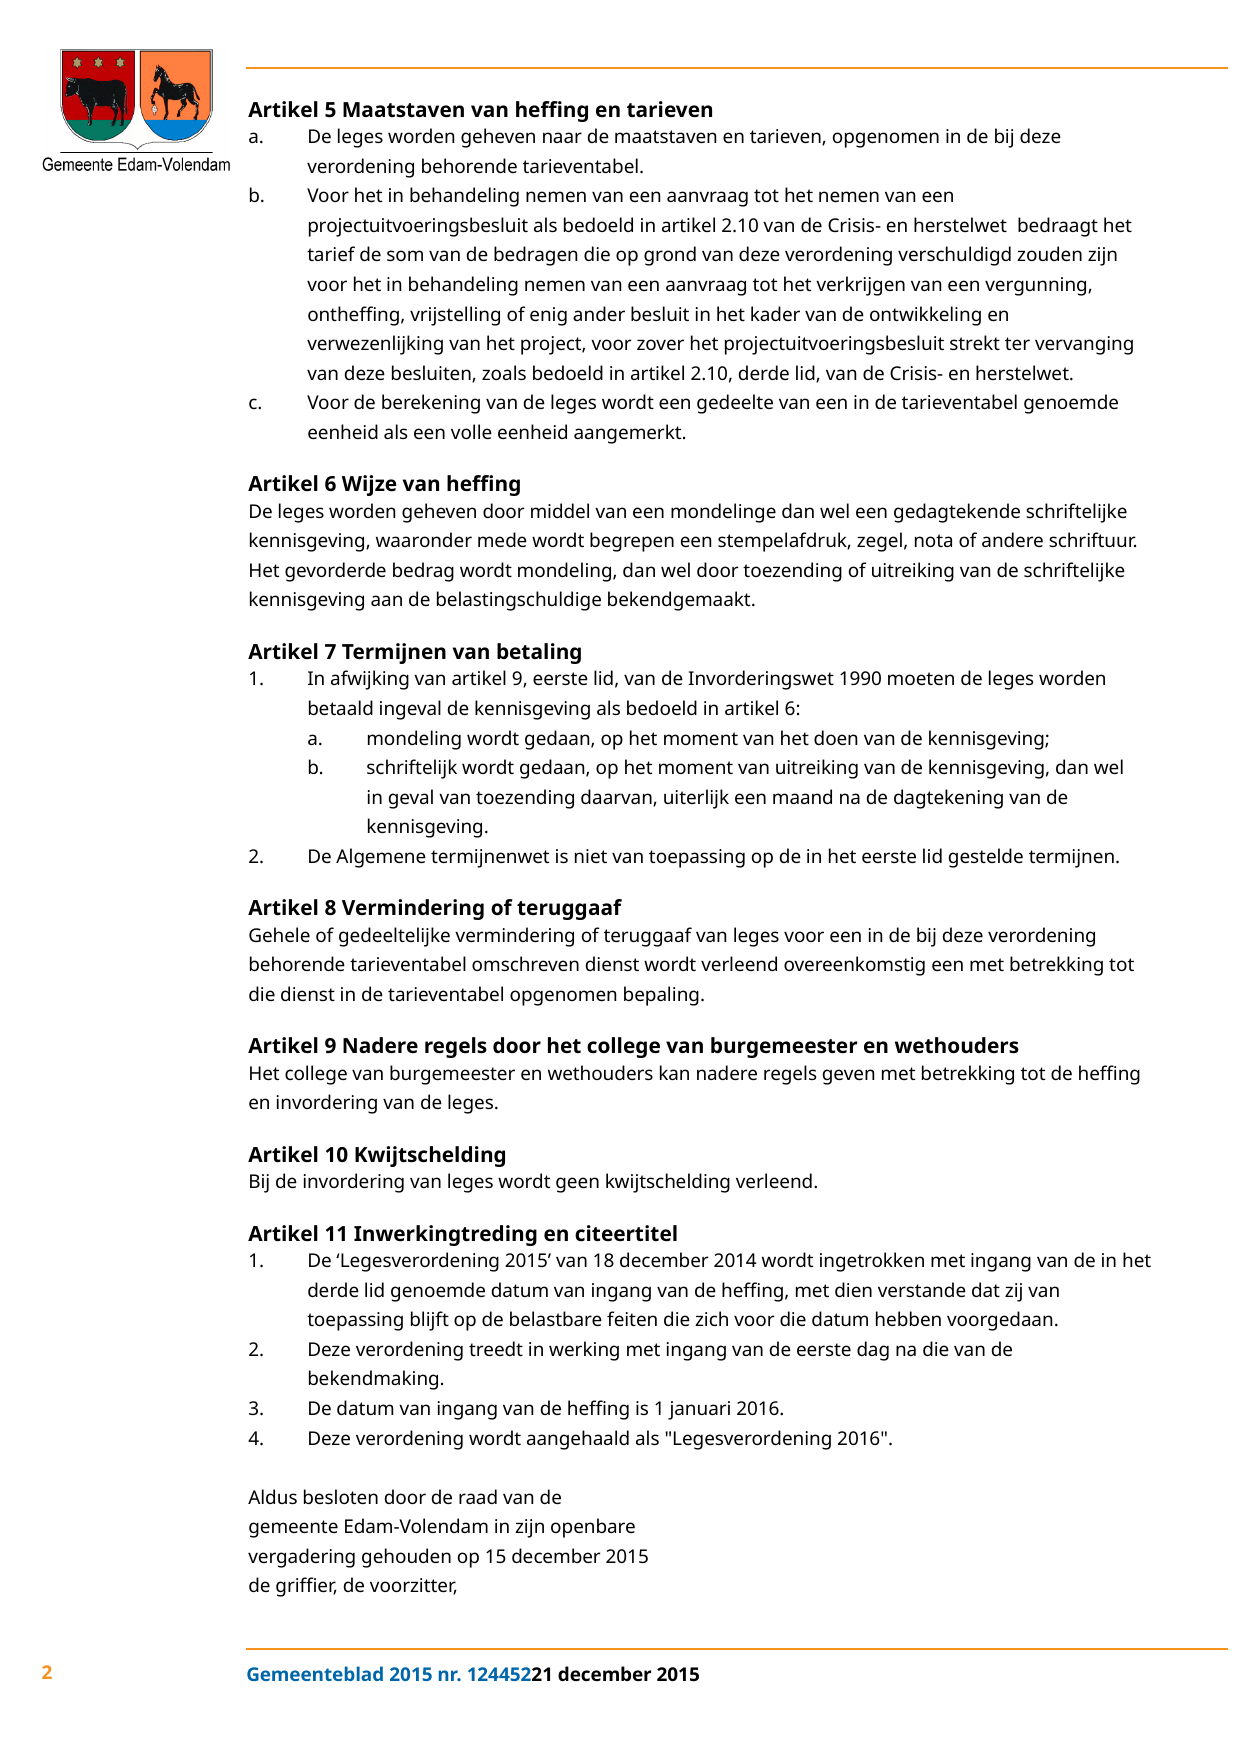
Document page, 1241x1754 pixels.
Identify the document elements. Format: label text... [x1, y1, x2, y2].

text Artikel 6 Wijze van heffing [248, 469, 1152, 498]
list schriftelijk wordt gedaan, op het moment van uitreiking van de kennisgeving, dan wel [307, 754, 1152, 780]
list Voor de berekening van de leges wordt een gedeelte van een in de tarieventabel genoemde eenheid als een volle eenheid aangemerkt. [248, 389, 1152, 445]
text Bij de invordering van leges wordt geen kwijtschelding verleend. [248, 1168, 1152, 1194]
list in geval van toezending daarvan, uiterlijk een maand na de dagtekening van de kennisgeving. [307, 784, 1152, 839]
text Artikel 7 Termijnen van betaling [248, 637, 1152, 666]
text Aldus besloten door de raad van de [248, 1484, 1152, 1509]
list De ‘Legesverordening 2015’ van 18 december 2014 wordt ingetrokken met ingang van de in het derde lid genoemde datum van ingang van de heffing, met dien verstande dat zij van toepassing blijft op de belastbare feiten die zich voor die datum hebben voorgedaan. [248, 1247, 1152, 1332]
text de griffier, de voorzitter, [248, 1573, 1152, 1598]
list De Algemene termijnenwet is niet van toepassing op de in het eerste lid gestelde termijnen. [248, 843, 1152, 869]
text Het college van burgemeester en wethouders kan nadere regels geven met betrekking tot de heffing en invordering van de leges. [248, 1060, 1152, 1115]
list Voor het in behandeling nemen van een aanvraag tot het nemen van een projectuitvoeringsbesluit als bedoeld in artikel 2.10 van de Crisis- en herstelwet bedraagt het tarief de som van de bedragen die op grond van deze verordening verschuldigd zouden zijn voor het in behandeling nemen van een aanvraag tot het verkrijgen van een vergunning, ontheffing, vrijstelling of enig ander besluit in het kader van de ontwikkeling en verwezenlijking van het project, voor zover het projectuitvoeringsbesluit strekt ter vervanging van deze besluiten, zoals bedoeld in artikel 2.10, derde lid, van de Crisis- en herstelwet. [248, 182, 1152, 386]
picture [41, 47, 231, 172]
text Artikel 9 Nadere regels door het college van burgemeester en wethouders [248, 1031, 1152, 1060]
list De datum van ingang van de heffing is 1 januari 2016. [248, 1395, 1152, 1421]
text Gehele of gedeeltelijke vermindering of teruggaaf van leges voor een in de bij deze verordening behorende tarieventabel omschreven dienst wordt verleend overeenkomstig een met betrekking tot die dienst in de tarieventabel opgenomen bepaling. [248, 922, 1152, 1007]
list Deze verordening treedt in werking met ingang van de eerste dag na die van de bekendmaking. [248, 1336, 1152, 1391]
list mondeling wordt gedaan, op het moment van het doen van de kennisgeving; [307, 725, 1152, 750]
text Artikel 10 Kwijtschelding [248, 1140, 1152, 1168]
text Artikel 8 Vermindering of teruggaaf [248, 893, 1152, 922]
text Artikel 11 Inwerkingtreding en citeertitel [248, 1219, 1152, 1247]
text De leges worden geheven door middel van een mondelinge dan wel een gedagtekende schriftelijke kennisgeving, waaronder mede wordt begrepen een stempelafdruk, zegel, nota of andere schriftuur. Het gevorderde bedrag wordt mondeling, dan wel door toezending of uitreiking van de schriftelijke kennisgeving aan de belastingschuldige bekendgemaakt. [248, 498, 1152, 612]
text vergadering gehouden op 15 december 2015 [248, 1543, 1152, 1569]
list Deze verordening wordt aangehaald als "Legesverordening 2016". [248, 1425, 1152, 1450]
list De leges worden geheven naar de maatstaven en tarieven, opgenomen in de bij deze verordening behorende tarieventabel. [248, 123, 1152, 178]
list In afwijking van artikel 9, eerste lid, van de Invorderingswet 1990 moeten de leges worden betaald ingeval de kennisgeving als bedoeld in artikel 6: [248, 666, 1152, 721]
text gemeente Edam-Volendam in zijn openbare [248, 1513, 1152, 1539]
text Artikel 5 Maatstaven van heffing en tarieven [248, 95, 1152, 123]
